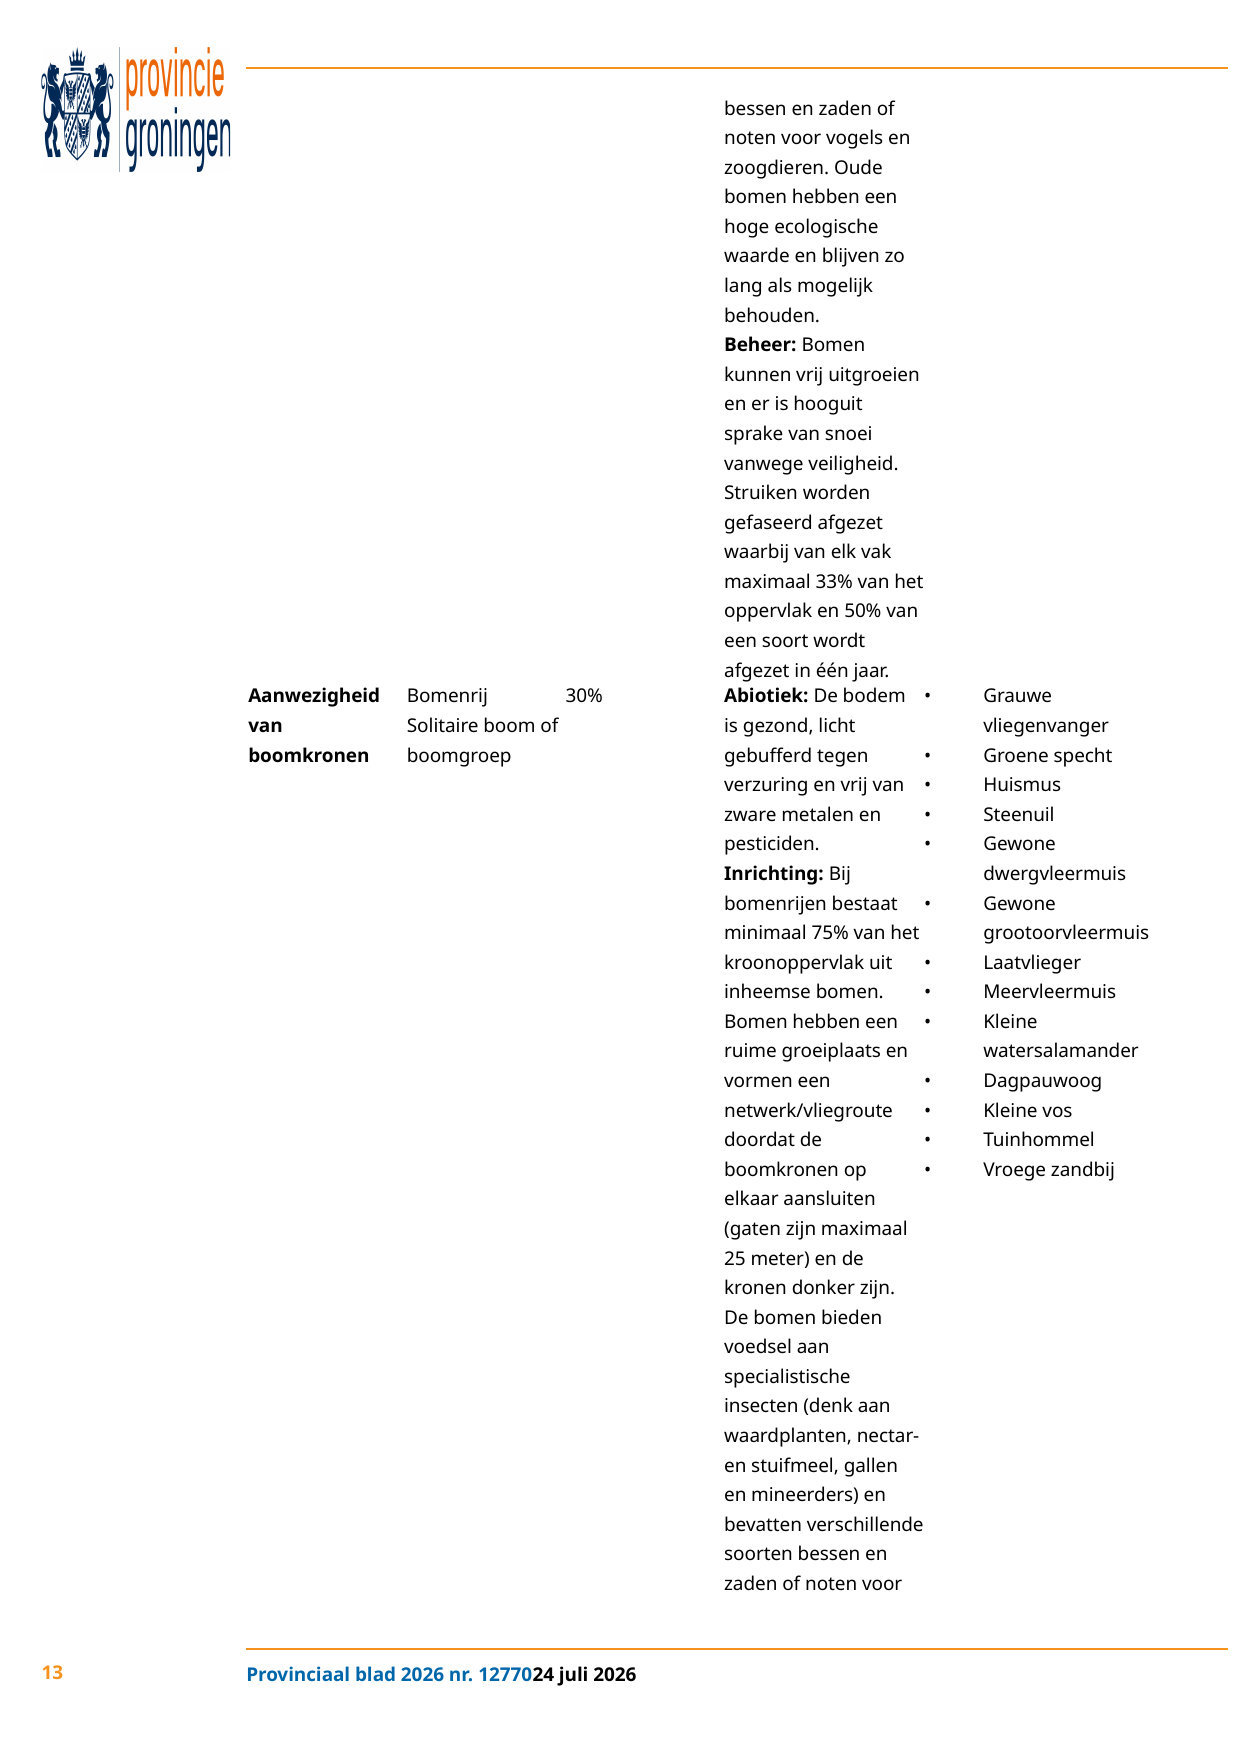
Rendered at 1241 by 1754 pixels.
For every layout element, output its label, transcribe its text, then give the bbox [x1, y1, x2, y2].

picture [41, 47, 231, 172]
table_cell Bomenrij Solitaire boom of boomgroep [407, 683, 565, 1596]
table_cell [924, 95, 1152, 683]
table_cell [248, 95, 407, 683]
table_cell [565, 95, 724, 683]
table_cell 30% [565, 683, 724, 1596]
table_cell bessen en zaden of noten voor vogels en zoogdieren. Oude bomen hebben een hoge ecologische waarde en blijven zo lang als mogelijk behouden. Beheer: Bomen kunnen vrij uitgroeien en er is hooguit sprake van snoei vanwege veiligheid. Struiken worden gefaseerd afgezet waarbij van elk vak maximaal 33% van het oppervlak en 50% van een soort wordt afgezet in één jaar. [724, 95, 924, 683]
table_cell [407, 95, 565, 683]
table_cell Abiotiek: De bodem is gezond, licht gebufferd tegen verzuring en vrij van zware metalen en pesticiden. Inrichting: Bij bomenrijen bestaat minimaal 75% van het kroonoppervlak uit inheemse bomen. Bomen hebben een ruime groeiplaats en vormen een netwerk/vliegroute doordat de boomkronen op elkaar aansluiten (gaten zijn maximaal 25 meter) en de kronen donker zijn. De bomen bieden voedsel aan specialistische insecten (denk aan waardplanten, nectar- en stuifmeel, gallen en mineerders) en bevatten verschillende soorten bessen en zaden of noten voor [724, 683, 924, 1596]
table_cell Aanwezigheid van boomkronen [248, 683, 407, 1596]
table_cell Grauwe vliegenvanger Groene specht Huismus Steenuil Gewone dwergvleermuis Gewone grootoorvleermuis Laatvlieger Meervleermuis Kleine watersalamander Dagpauwoog Kleine vos Tuinhommel Vroege zandbij [924, 683, 1152, 1596]
